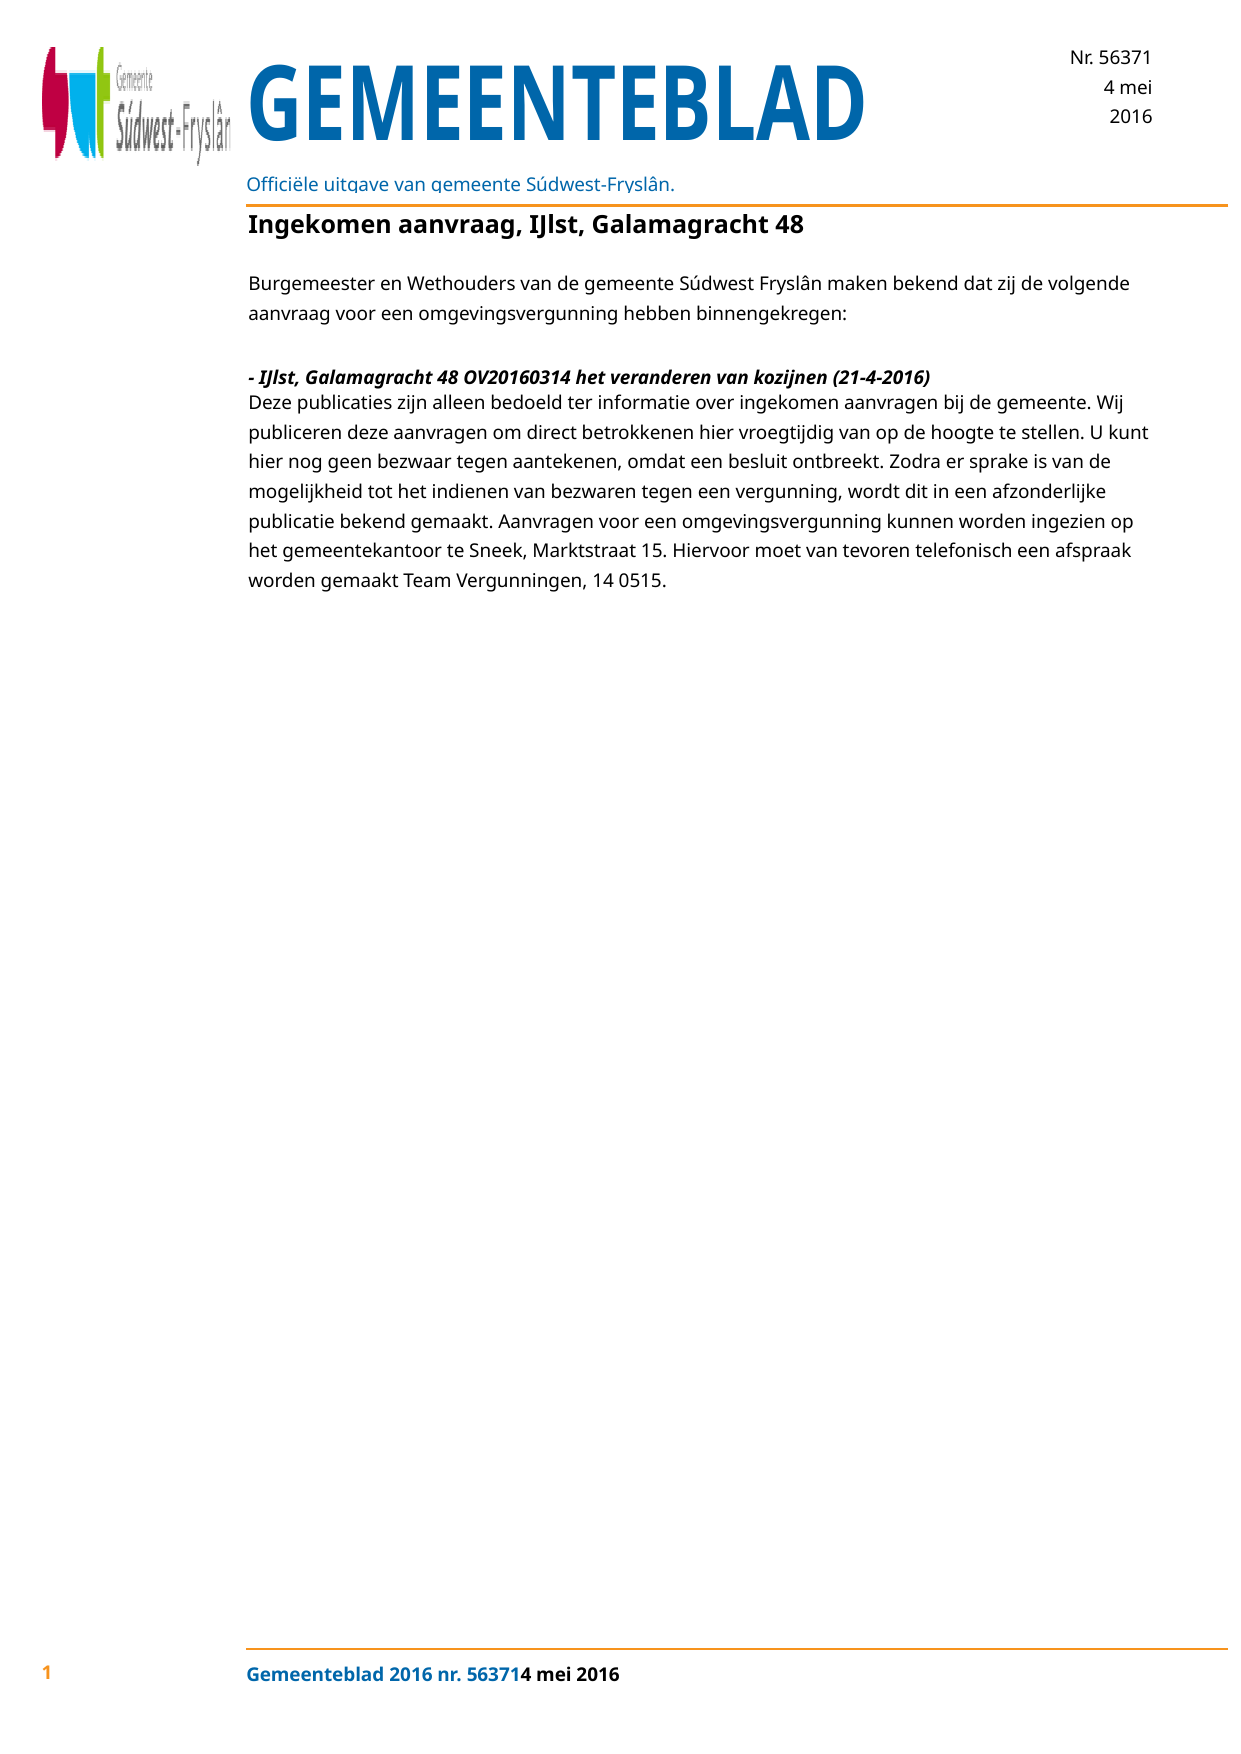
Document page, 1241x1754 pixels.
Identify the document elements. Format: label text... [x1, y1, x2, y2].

text - IJlst, Galamagracht 48 OV20160314 het veranderen van kozijnen (21-4-2016) [248, 364, 1152, 389]
text Deze publicaties zijn alleen bedoeld ter informatie over ingekomen aanvragen bij de gemeente. Wij publiceren deze aanvragen om direct betrokkenen hier vroegtijdig van op de hoogte te stellen. U kunt hier nog geen bezwaar tegen aantekenen, omdat een besluit ontbreekt. Zodra er sprake is van de mogelijkheid tot het indienen van bezwaren tegen een vergunning, wordt dit in een afzonderlijke publicatie bekend gemaakt. Aanvragen voor een omgevingsvergunning kunnen worden ingezien op het gemeentekantoor te Sneek, Marktstraat 15. Hiervoor moet van tevoren telefonisch een afspraak worden gemaakt Team Vergunningen, 14 0515. [248, 389, 1152, 593]
text Ingekomen aanvraag, IJlst, Galamagracht 48 [248, 207, 1152, 241]
text Burgemeester en Wethouders van de gemeente Súdwest Fryslân maken bekend dat zij de volgende aanvraag voor een omgevingsvergunning hebben binnengekregen: [248, 270, 1152, 326]
picture [41, 47, 231, 172]
